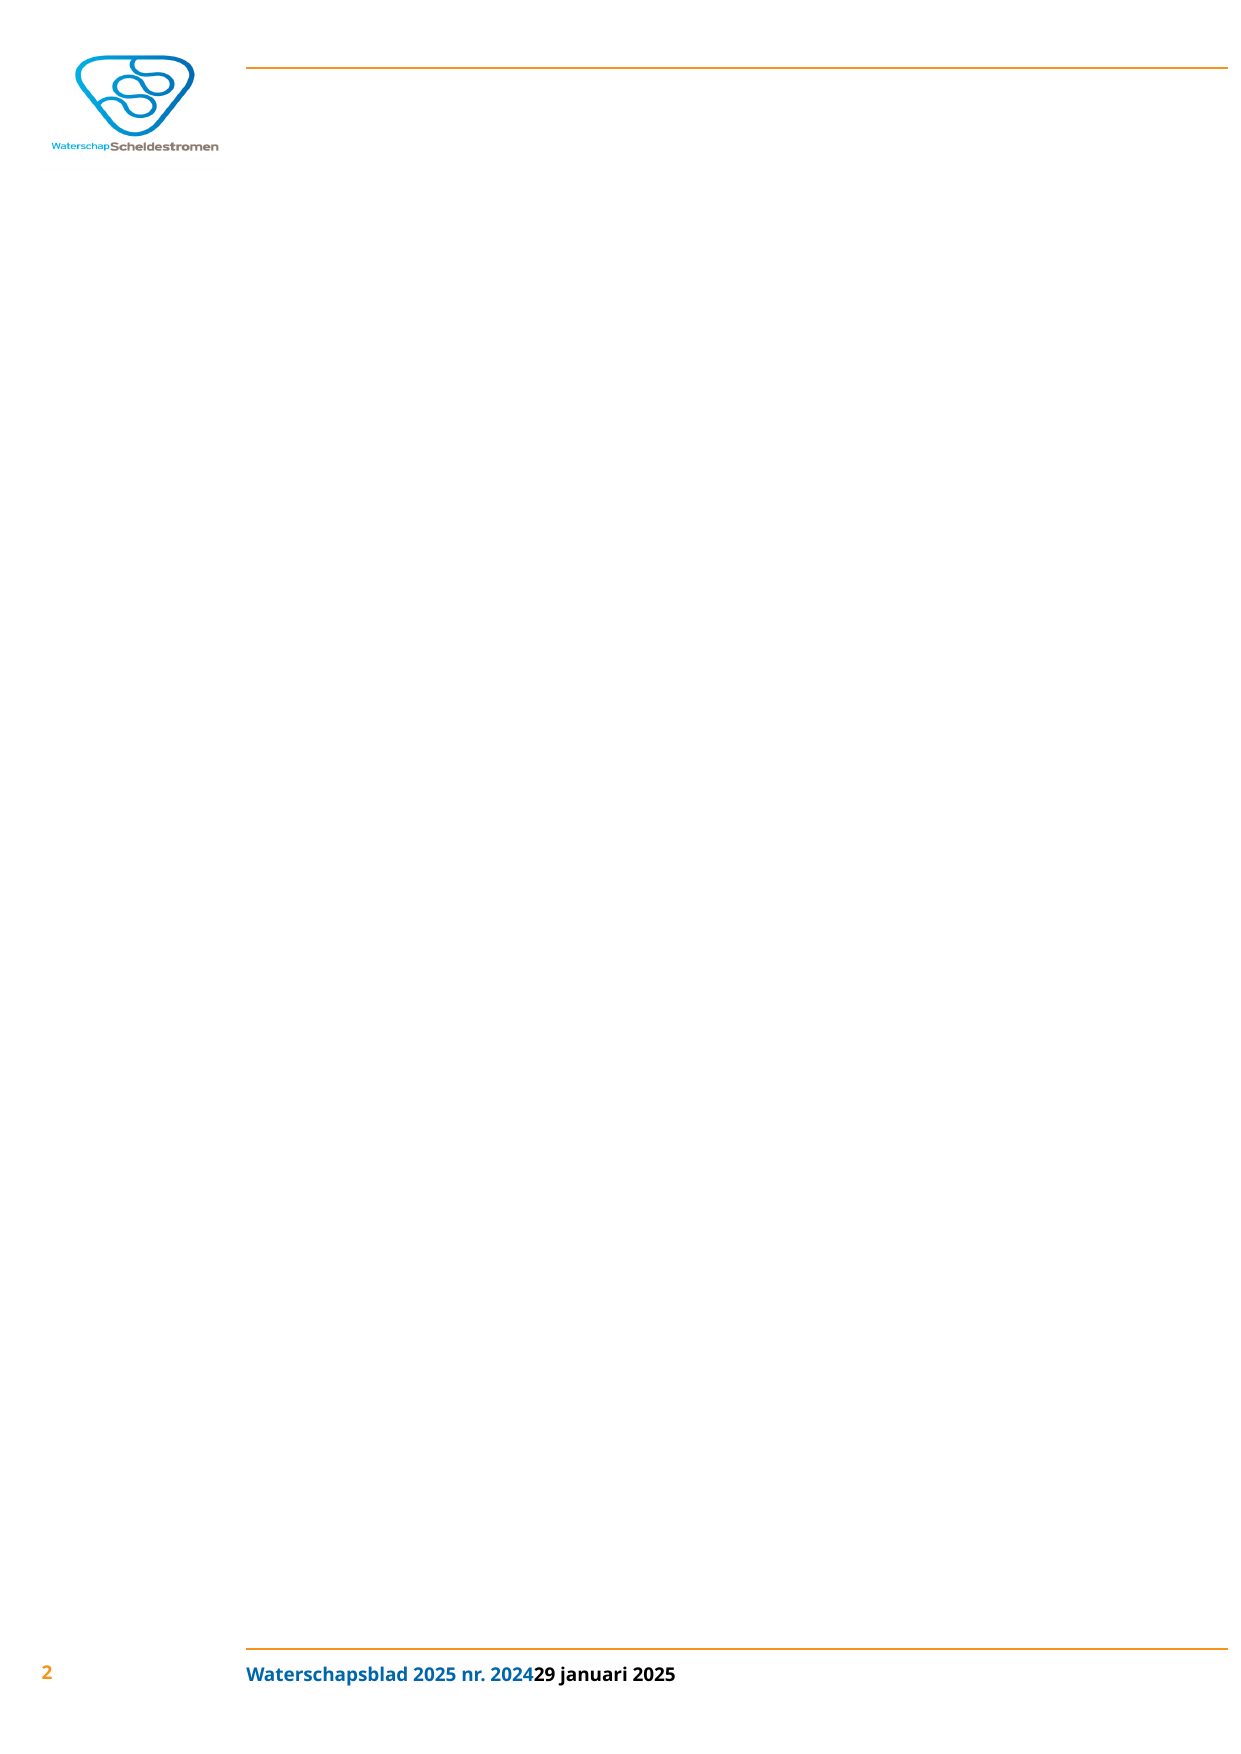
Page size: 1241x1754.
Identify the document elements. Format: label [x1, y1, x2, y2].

picture [41, 47, 231, 172]
